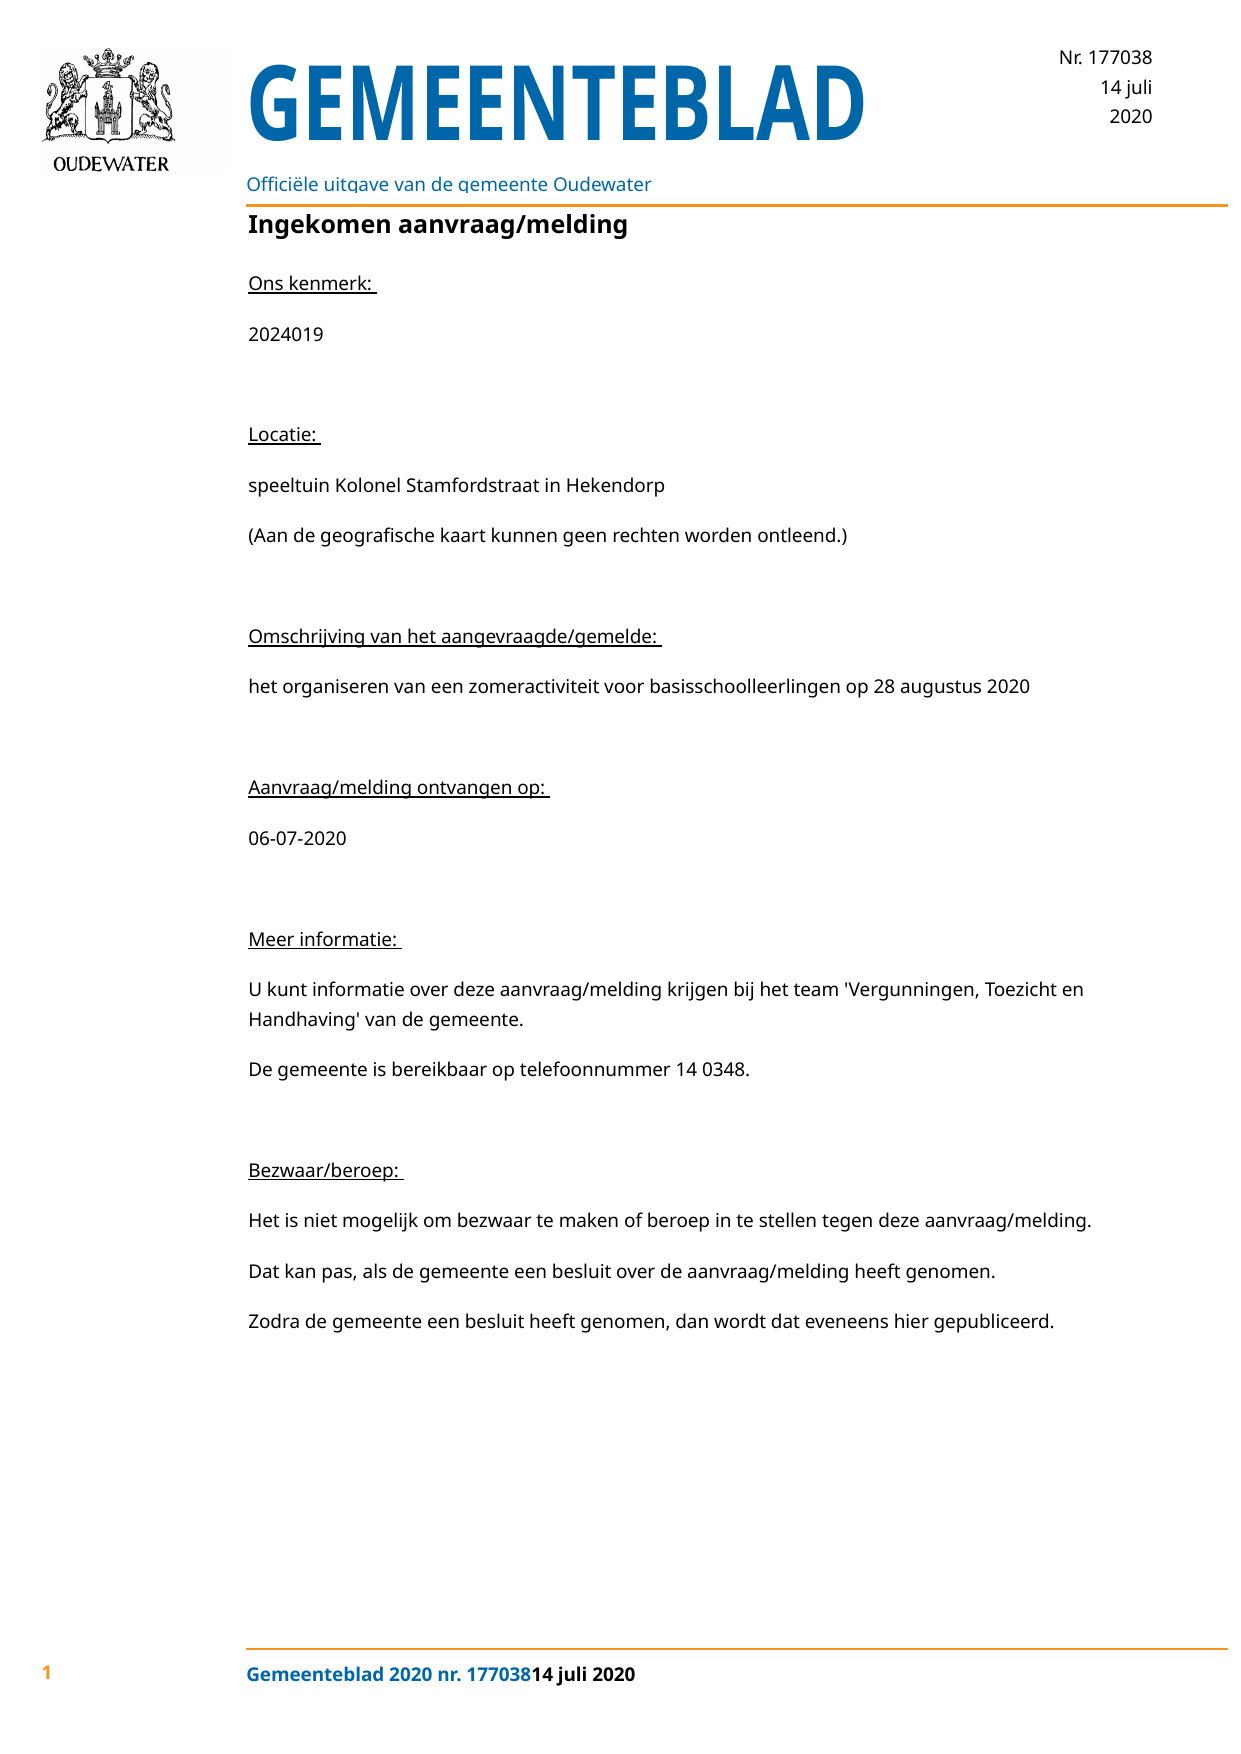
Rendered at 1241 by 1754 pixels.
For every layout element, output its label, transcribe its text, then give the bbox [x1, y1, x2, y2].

text U kunt informatie over deze aanvraag/melding krijgen bij het team 'Vergunningen, Toezicht en Handhaving' van de gemeente. [248, 976, 1152, 1031]
text (Aan de geografische kaart kunnen geen rechten worden ontleend.) [248, 522, 1152, 548]
picture [41, 47, 231, 172]
text Locatie: [248, 422, 1152, 447]
text 2024019 [248, 321, 1152, 346]
text Omschrijving van het aangevraagde/gemelde: [248, 623, 1152, 649]
text Ons kenmerk: [248, 270, 1152, 296]
text Bezwaar/beroep: [248, 1157, 1152, 1183]
text 06-07-2020 [248, 825, 1152, 851]
text Het is niet mogelijk om bezwaar te maken of beroep in te stellen tegen deze aanvraag/melding. [248, 1207, 1152, 1233]
text Aanvraag/melding ontvangen op: [248, 774, 1152, 800]
text Dat kan pas, als de gemeente een besluit over de aanvraag/melding heeft genomen. [248, 1258, 1152, 1283]
text het organiseren van een zomeractiviteit voor basisschoolleerlingen op 28 augustus 2020 [248, 674, 1152, 699]
text Zodra de gemeente een besluit heeft genomen, dan wordt dat eveneens hier gepubliceerd. [248, 1308, 1152, 1334]
text Meer informatie: [248, 926, 1152, 951]
text speeltuin Kolonel Stamfordstraat in Hekendorp [248, 472, 1152, 498]
text Ingekomen aanvraag/melding [248, 207, 1152, 241]
text De gemeente is bereikbaar op telefoonnummer 14 0348. [248, 1056, 1152, 1082]
